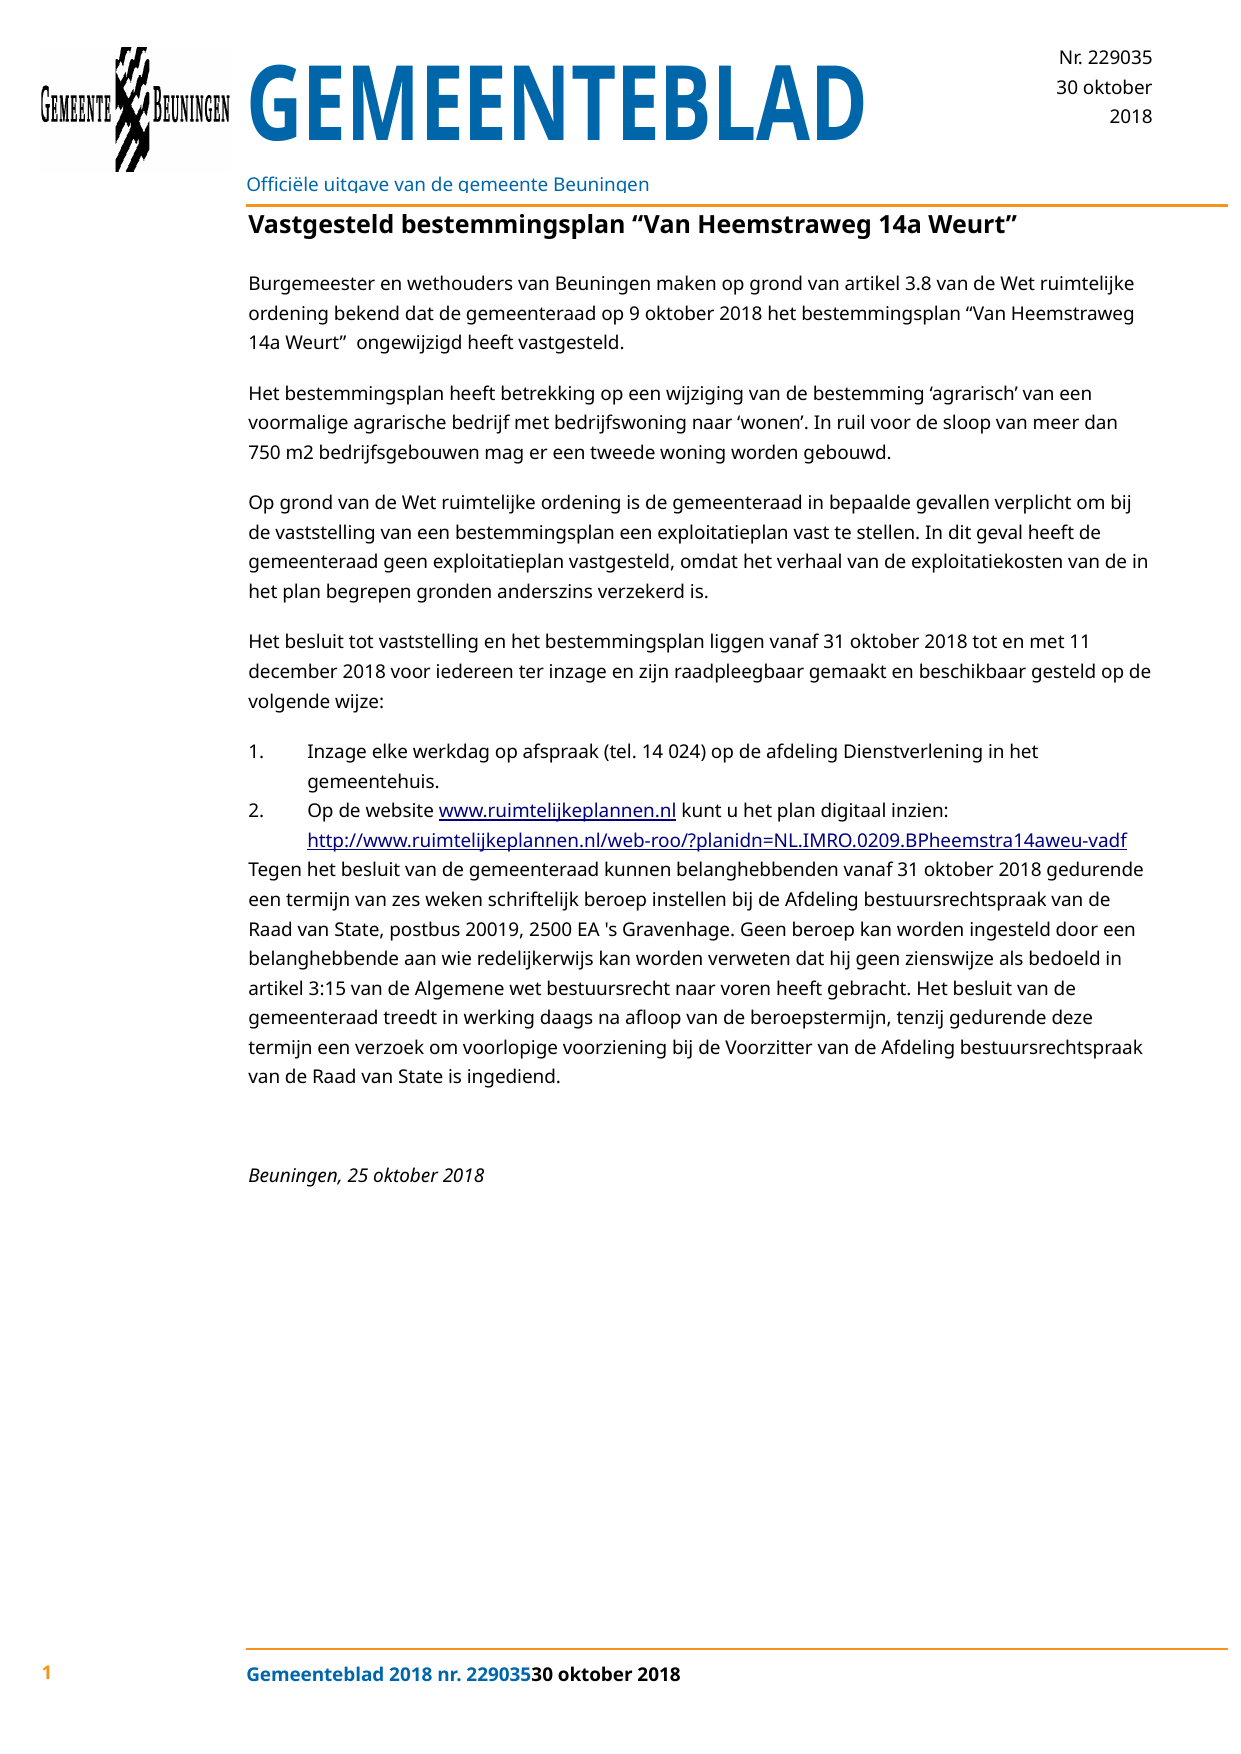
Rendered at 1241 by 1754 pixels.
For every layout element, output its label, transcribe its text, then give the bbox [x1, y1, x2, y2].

text Op grond van de Wet ruimtelijke ordening is de gemeenteraad in bepaalde gevallen verplicht om bij de vaststelling van een bestemmingsplan een exploitatieplan vast te stellen. In dit geval heeft de gemeenteraad geen exploitatieplan vastgesteld, omdat het verhaal van de exploitatiekosten van de in het plan begrepen gronden anderszins verzekerd is. [248, 489, 1152, 604]
text Tegen het besluit van de gemeenteraad kunnen belanghebbenden vanaf 31 oktober 2018 gedurende een termijn van zes weken schriftelijk beroep instellen bij de Afdeling bestuursrechtspraak van de Raad van State, postbus 20019, 2500 EA 's Gravenhage. Geen beroep kan worden ingesteld door een belanghebbende aan wie redelijkerwijs kan worden verweten dat hij geen zienswijze als bedoeld in artikel 3:15 van de Algemene wet bestuursrecht naar voren heeft gebracht. Het besluit van de gemeenteraad treedt in werking daags na afloop van de beroepstermijn, tenzij gedurende deze termijn een verzoek om voorlopige voorziening bij de Voorzitter van de Afdeling bestuursrechtspraak van de Raad van State is ingediend. [248, 857, 1152, 1089]
list Op de website www.ruimtelijkeplannen.nl kunt u het plan digitaal inzien: http://www.ruimtelijkeplannen.nl/web-roo/?planidn=NL.IMRO.0209.BPheemstra14aweu-vadf [248, 797, 1152, 853]
picture [41, 47, 231, 172]
text Het bestemmingsplan heeft betrekking op een wijziging van de bestemming ‘agrarisch’ van een voormalige agrarische bedrijf met bedrijfswoning naar ‘wonen’. In ruil voor de sloop van meer dan 750 m2 bedrijfsgebouwen mag er een tweede woning worden gebouwd. [248, 380, 1152, 465]
text Burgemeester en wethouders van Beuningen maken op grond van artikel 3.8 van de Wet ruimtelijke ordening bekend dat de gemeenteraad op 9 oktober 2018 het bestemmingsplan “Van Heemstraweg 14a Weurt” ongewijzigd heeft vastgesteld. [248, 270, 1152, 355]
list Inzage elke werkdag op afspraak (tel. 14 024) op de afdeling Dienstverlening in het gemeentehuis. [248, 738, 1152, 793]
text Beuningen, 25 oktober 2018 [248, 1162, 1152, 1188]
text Het besluit tot vaststelling en het bestemmingsplan liggen vanaf 31 oktober 2018 tot en met 11 december 2018 voor iedereen ter inzage en zijn raadpleegbaar gemaakt en beschikbaar gesteld op de volgende wijze: [248, 629, 1152, 713]
text Vastgesteld bestemmingsplan “Van Heemstraweg 14a Weurt” [248, 207, 1152, 241]
